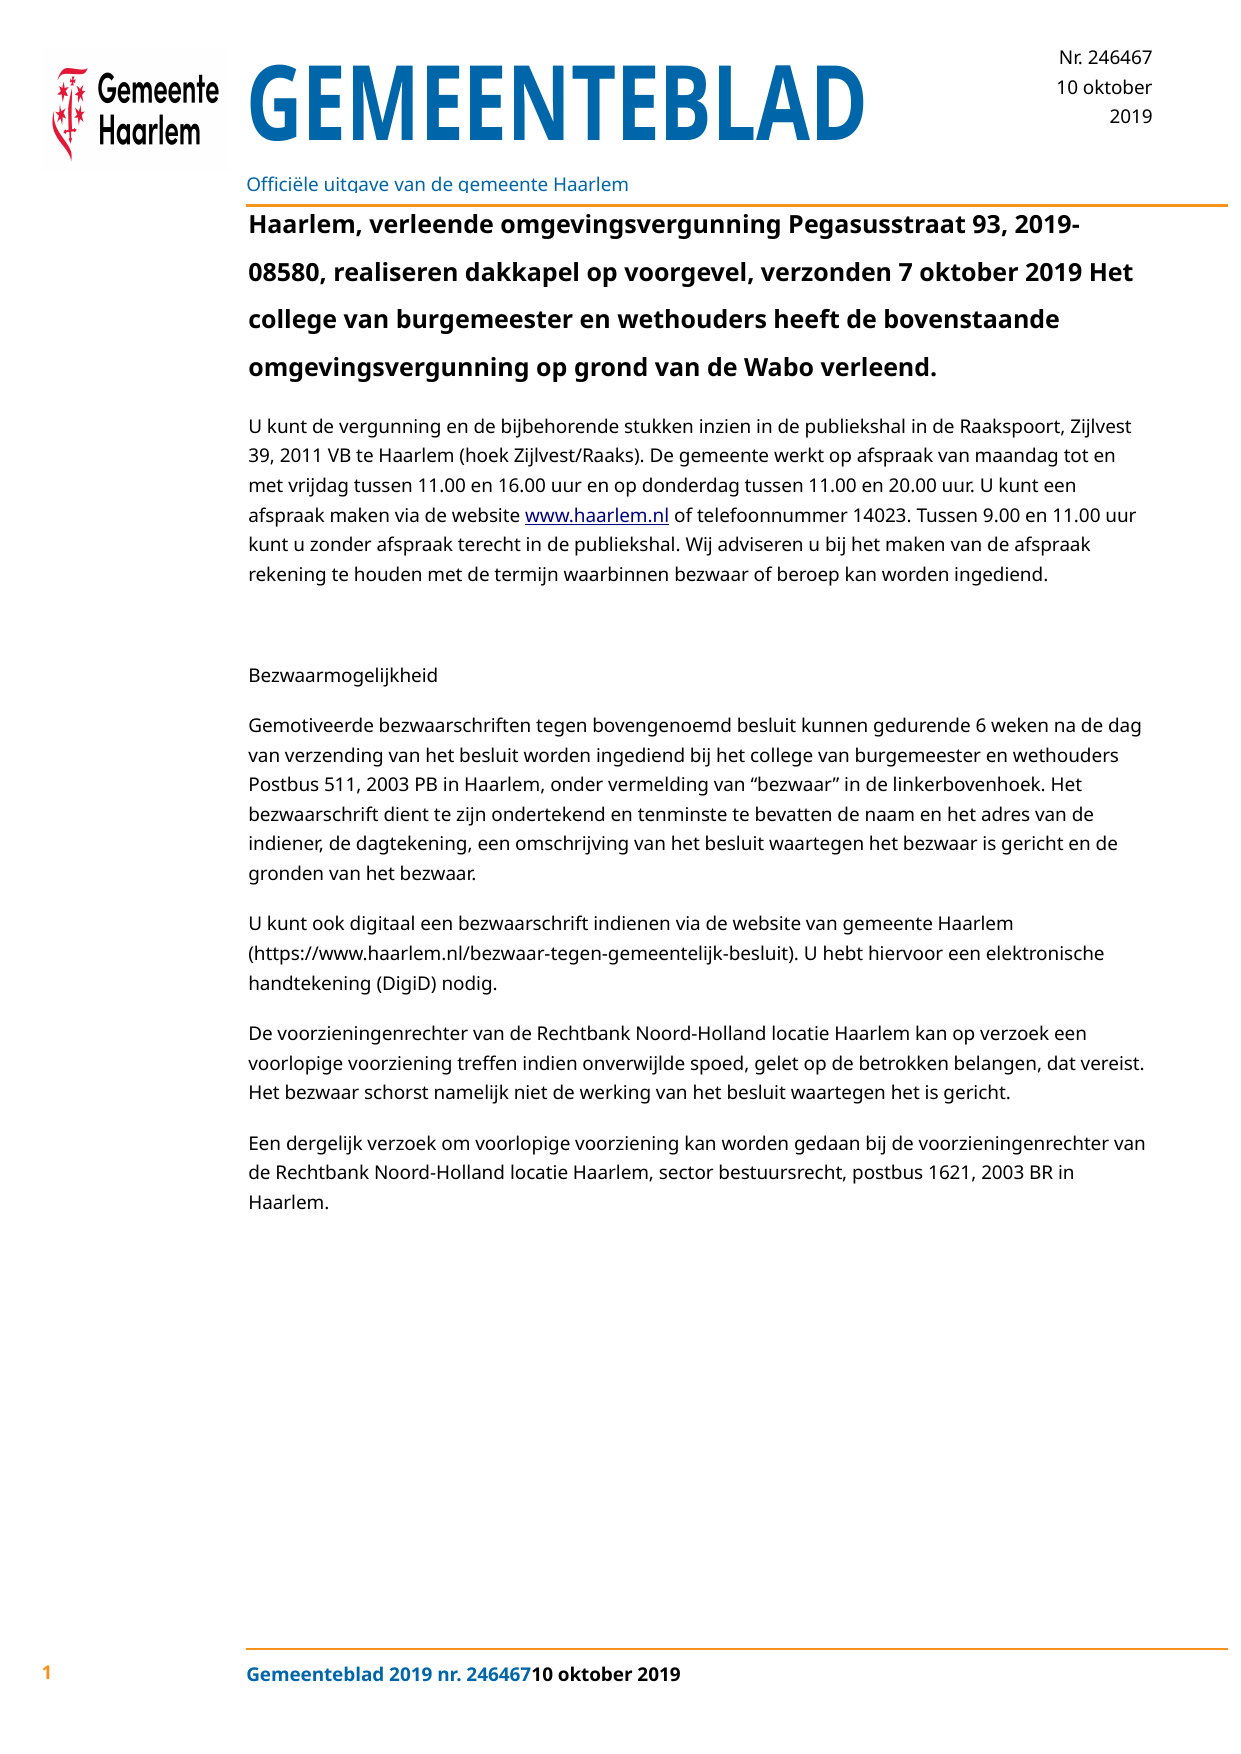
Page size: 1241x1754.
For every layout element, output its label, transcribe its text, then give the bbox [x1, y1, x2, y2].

text Een dergelijk verzoek om voorlopige voorziening kan worden gedaan bij de voorzieningenrechter van de Rechtbank Noord-Holland locatie Haarlem, sector bestuursrecht, postbus 1621, 2003 BR in Haarlem. [248, 1130, 1152, 1215]
text Bezwaarmogelijkheid [248, 662, 1152, 688]
text Haarlem, verleende omgevingsvergunning Pegasusstraat 93, 2019-08580, realiseren dakkapel op voorgevel, verzonden 7 oktober 2019 Het college van burgemeester en wethouders heeft de bovenstaande omgevingsvergunning op grond van de Wabo verleend. [248, 207, 1152, 384]
text U kunt ook digitaal een bezwaarschrift indienen via de website van gemeente Haarlem (https://www.haarlem.nl/bezwaar-tegen-gemeentelijk-besluit). U hebt hiervoor een elektronische handtekening (DigiD) nodig. [248, 911, 1152, 996]
text U kunt de vergunning en de bijbehorende stukken inzien in de publiekshal in de Raakspoort, Zijlvest 39, 2011 VB te Haarlem (hoek Zijlvest/Raaks). De gemeente werkt op afspraak van maandag tot en met vrijdag tussen 11.00 en 16.00 uur en op donderdag tussen 11.00 en 20.00 uur. U kunt een afspraak maken via de website www.haarlem.nl of telefoonnummer 14023. Tussen 9.00 en 11.00 uur kunt u zonder afspraak terecht in de publiekshal. Wij adviseren u bij het maken van de afspraak rekening te houden met de termijn waarbinnen bezwaar of beroep kan worden ingediend. [248, 413, 1152, 587]
text Gemotiveerde bezwaarschriften tegen bovengenoemd besluit kunnen gedurende 6 weken na de dag van verzending van het besluit worden ingediend bij het college van burgemeester en wethouders Postbus 511, 2003 PB in Haarlem, onder vermelding van “bezwaar” in de linkerbovenhoek. Het bezwaarschrift dient te zijn ondertekend en tenminste te bevatten de naam en het adres van de indiener, de dagtekening, een omschrijving van het besluit waartegen het bezwaar is gericht en de gronden van het bezwaar. [248, 712, 1152, 886]
picture [41, 47, 231, 172]
text De voorzieningenrechter van de Rechtbank Noord-Holland locatie Haarlem kan op verzoek een voorlopige voorziening treffen indien onverwijlde spoed, gelet op de betrokken belangen, dat vereist. Het bezwaar schorst namelijk niet de werking van het besluit waartegen het is gericht. [248, 1020, 1152, 1105]
